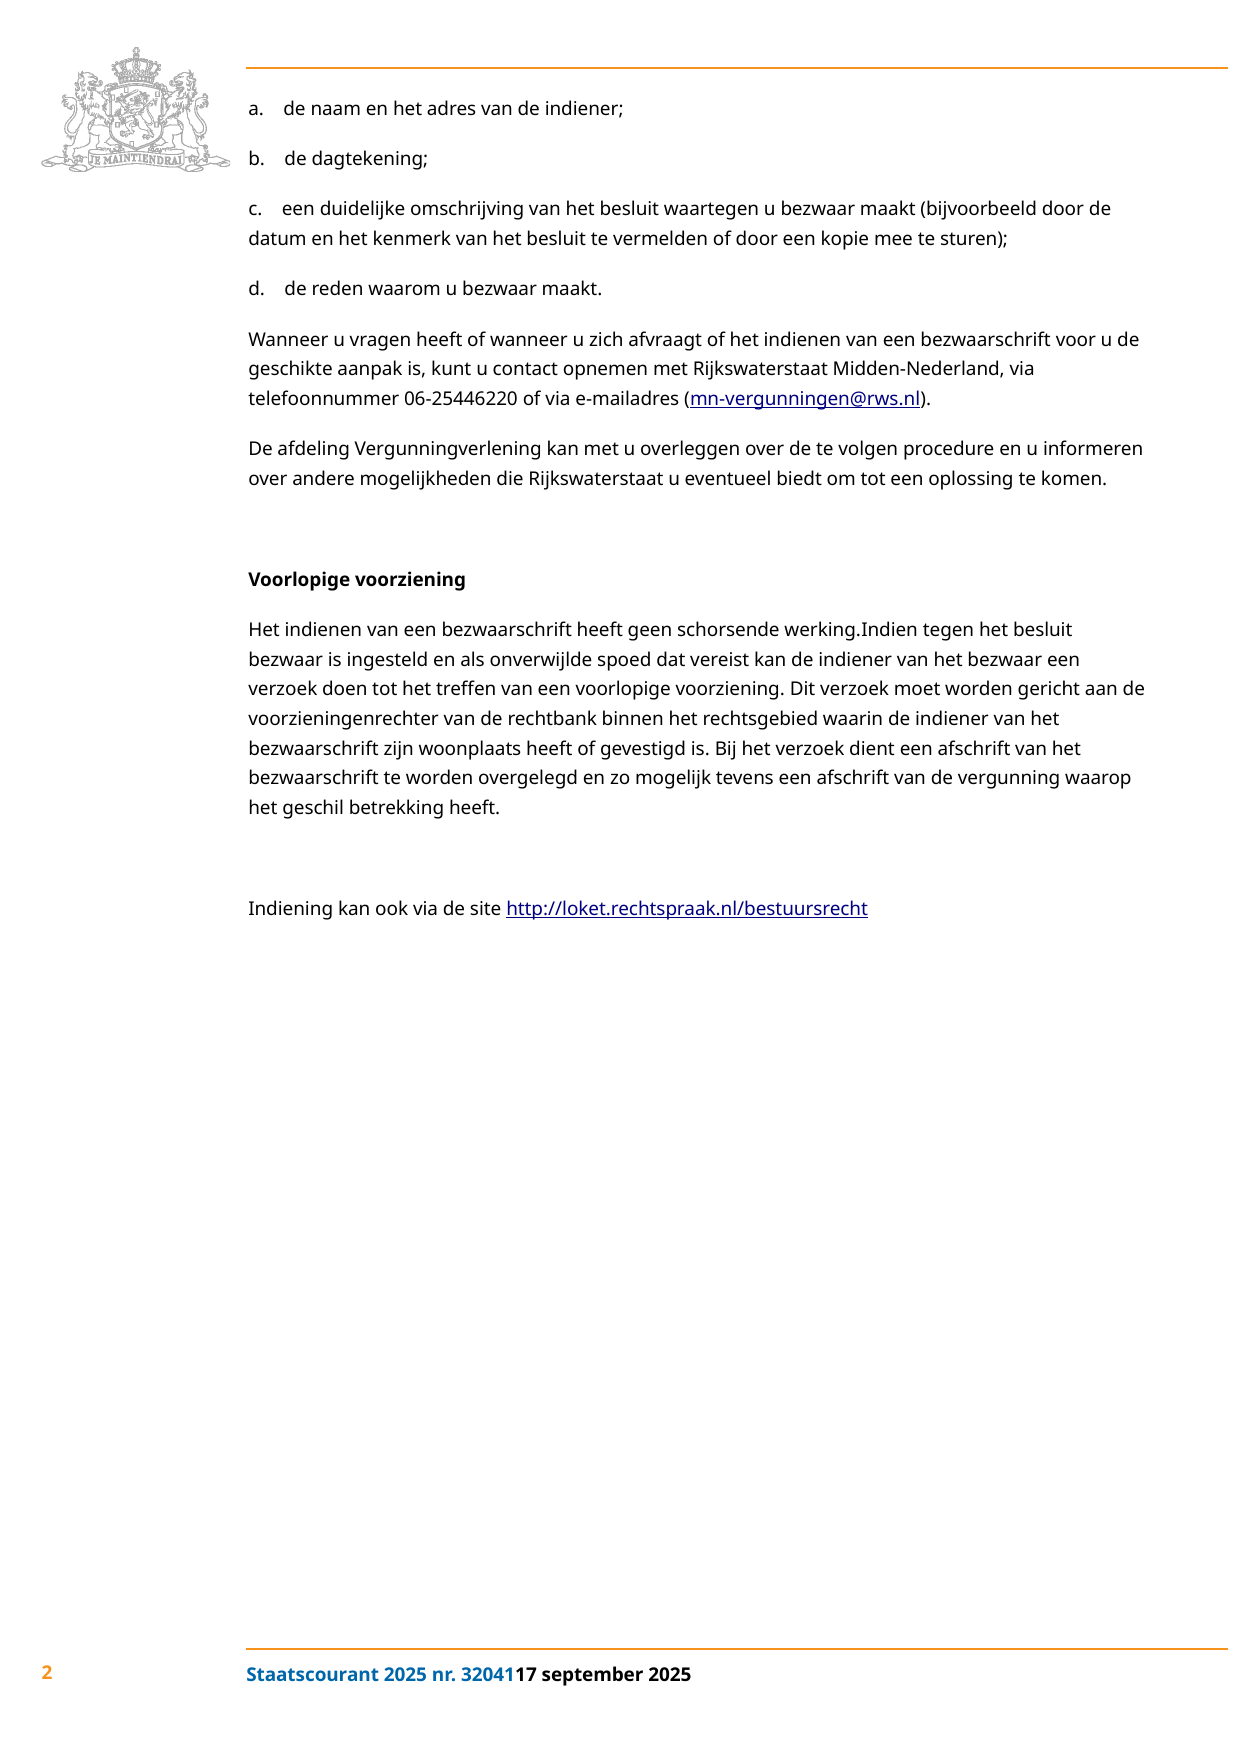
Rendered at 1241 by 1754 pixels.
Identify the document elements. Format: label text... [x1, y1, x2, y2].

text Voorlopige voorziening [248, 566, 1152, 592]
text Wanneer u vragen heeft of wanneer u zich afvraagt of het indienen van een bezwaarschrift voor u de geschikte aanpak is, kunt u contact opnemen met Rijkswaterstaat Midden-Nederland, via telefoonnummer 06-25446220 of via e-mailadres (mn-vergunningen@rws.nl). [248, 326, 1152, 411]
text Indiening kan ook via de site http://loket.rechtspraak.nl/bestuursrecht [248, 895, 1152, 921]
text c. een duidelijke omschrijving van het besluit waartegen u bezwaar maakt (bijvoorbeeld door de datum en het kenmerk van het besluit te vermelden of door een kopie mee te sturen); [248, 196, 1152, 251]
picture [41, 47, 231, 172]
text d. de reden waarom u bezwaar maakt. [248, 276, 1152, 301]
text Het indienen van een bezwaarschrift heeft geen schorsende werking.Indien tegen het besluit bezwaar is ingesteld en als onverwijlde spoed dat vereist kan de indiener van het bezwaar een verzoek doen tot het treffen van een voorlopige voorziening. Dit verzoek moet worden gericht aan de voorzieningenrechter van de rechtbank binnen het rechtsgebied waarin de indiener van het bezwaarschrift zijn woonplaats heeft of gevestigd is. Bij het verzoek dient een afschrift van het bezwaarschrift te worden overgelegd en zo mogelijk tevens een afschrift van de vergunning waarop het geschil betrekking heeft. [248, 616, 1152, 820]
text a. de naam en het adres van de indiener; [248, 95, 1152, 121]
text De afdeling Vergunningverlening kan met u overleggen over de te volgen procedure en u informeren over andere mogelijkheden die Rijkswaterstaat u eventueel biedt om tot een oplossing te komen. [248, 436, 1152, 491]
text b. de dagtekening; [248, 145, 1152, 171]
